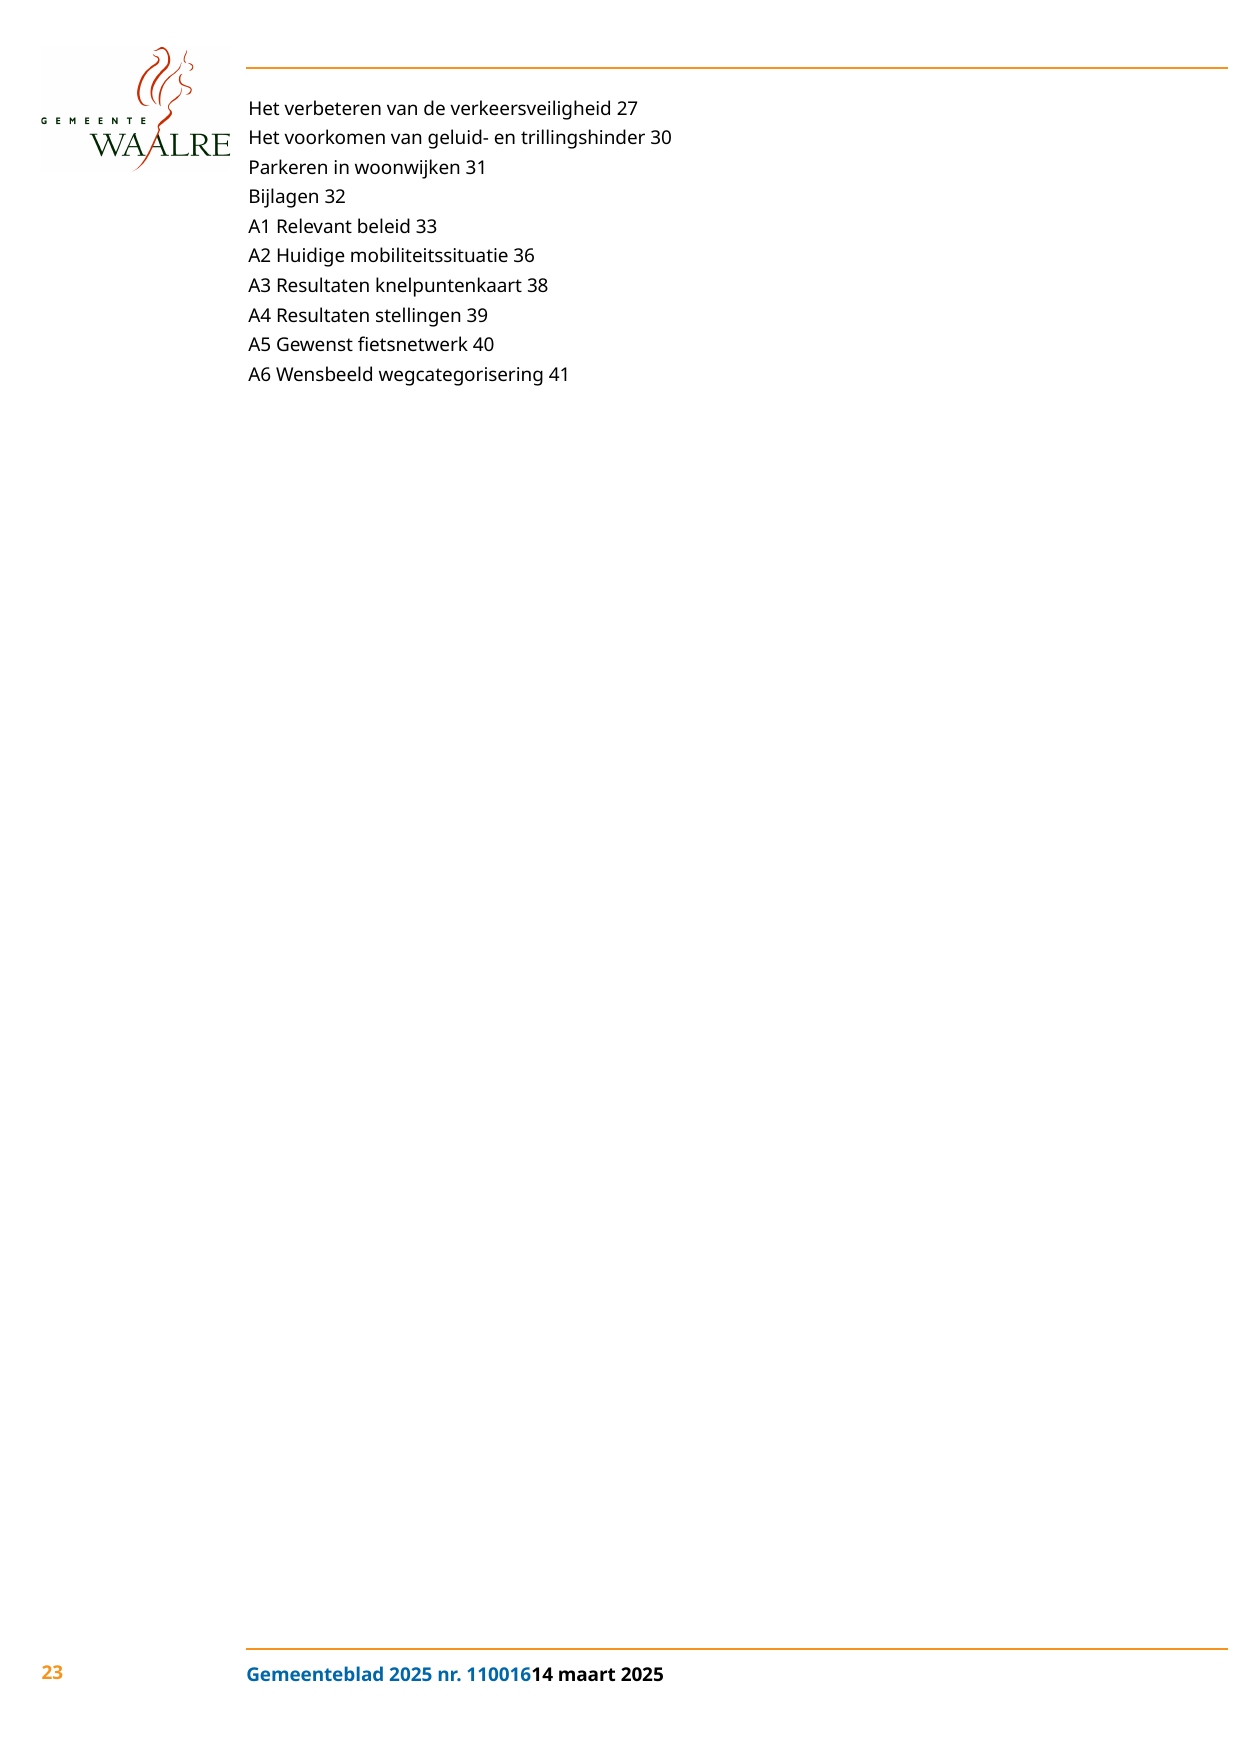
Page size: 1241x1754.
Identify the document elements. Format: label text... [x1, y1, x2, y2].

text A1 Relevant beleid 33 [248, 213, 1152, 239]
text Het verbeteren van de verkeersveiligheid 27 [248, 95, 1152, 121]
text Het voorkomen van geluid- en trillingshinder 30 [248, 124, 1152, 150]
text Bijlagen 32 [248, 183, 1152, 209]
text A6 Wensbeeld wegcategorisering 41 [248, 361, 1152, 387]
text Parkeren in woonwijken 31 [248, 154, 1152, 180]
picture [41, 47, 231, 172]
text A5 Gewenst fietsnetwerk 40 [248, 331, 1152, 357]
text A4 Resultaten stellingen 39 [248, 302, 1152, 328]
text A2 Huidige mobiliteitssituatie 36 [248, 243, 1152, 268]
text A3 Resultaten knelpuntenkaart 38 [248, 272, 1152, 298]
